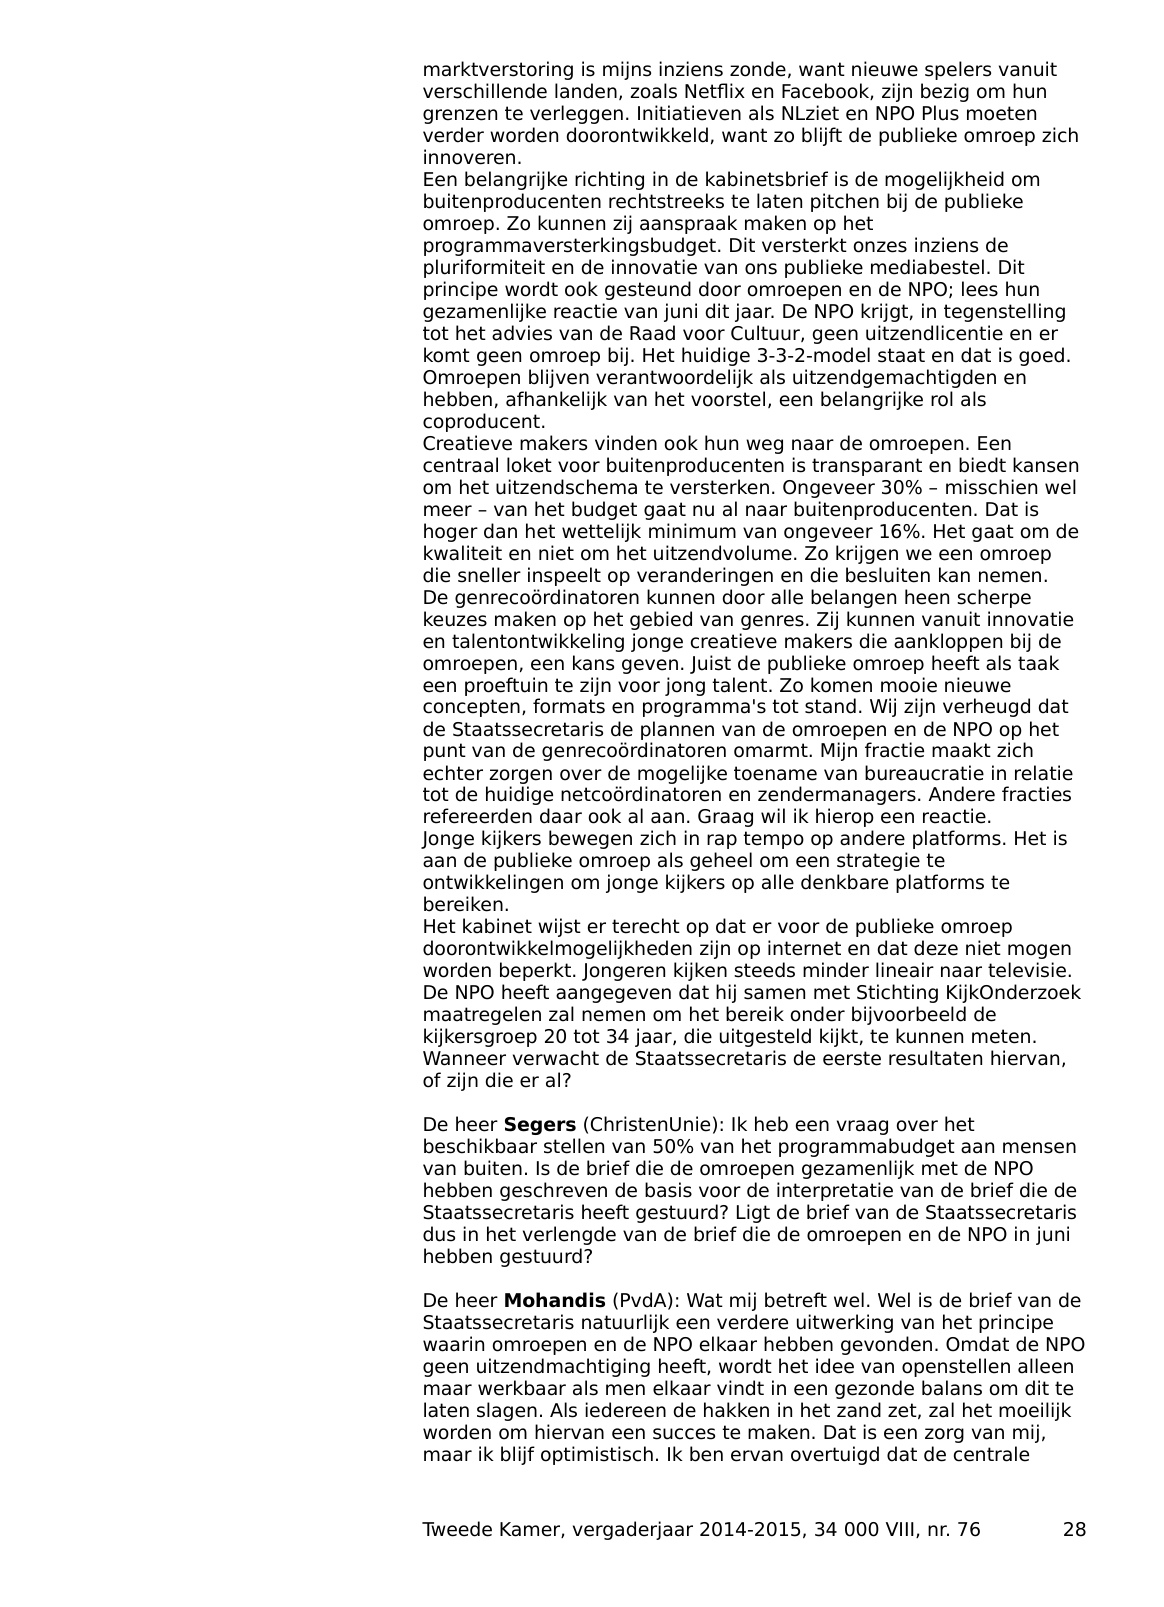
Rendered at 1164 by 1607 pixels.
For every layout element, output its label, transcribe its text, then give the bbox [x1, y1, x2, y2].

text Jonge kijkers bewegen zich in rap tempo op andere platforms. Het is aan de publieke omroep als geheel om een strategie te ontwikkelingen om jonge kijkers op alle denkbare platforms te bereiken. [422, 828, 1087, 916]
text De genrecoördinatoren kunnen door alle belangen heen scherpe keuzes maken op het gebied van genres. Zij kunnen vanuit innovatie en talentontwikkeling jonge creatieve makers die aankloppen bij de omroepen, een kans geven. Juist de publieke omroep heeft als taak een proeftuin te zijn voor jong talent. Zo komen mooie nieuwe concepten, formats en programma's tot stand. Wij zijn verheugd dat de Staatssecretaris de plannen van de omroepen en de NPO op het punt van de genrecoördinatoren omarmt. Mijn fractie maakt zich echter zorgen over de mogelijke toename van bureaucratie in relatie tot de huidige netcoördinatoren en zendermanagers. Andere fracties refereerden daar ook al aan. Graag wil ik hierop een reactie. [422, 587, 1087, 828]
text Het kabinet wijst er terecht op dat er voor de publieke omroep doorontwikkelmogelijkheden zijn op internet en dat deze niet mogen worden beperkt. Jongeren kijken steeds minder lineair naar televisie. De NPO heeft aangegeven dat hij samen met Stichting KijkOnderzoek maatregelen zal nemen om het bereik onder bijvoorbeeld de kijkersgroep 20 tot 34 jaar, die uitgesteld kijkt, te kunnen meten. Wanneer verwacht de Staatssecretaris de eerste resultaten hiervan, of zijn die er al? [422, 916, 1087, 1092]
text Een belangrijke richting in de kabinetsbrief is de mogelijkheid om buitenproducenten rechtstreeks te laten pitchen bij de publieke omroep. Zo kunnen zij aanspraak maken op het programmaversterkingsbudget. Dit versterkt onzes inziens de pluriformiteit en de innovatie van ons publieke mediabestel. Dit principe wordt ook gesteund door omroepen en de NPO; lees hun gezamenlijke reactie van juni dit jaar. De NPO krijgt, in tegenstelling tot het advies van de Raad voor Cultuur, geen uitzendlicentie en er komt geen omroep bij. Het huidige 3-3-2-model staat en dat is goed. Omroepen blijven verantwoordelijk als uitzendgemachtigden en hebben, afhankelijk van het voorstel, een belangrijke rol als coproducent. [422, 169, 1087, 433]
text De heer Segers (ChristenUnie): Ik heb een vraag over het beschikbaar stellen van 50% van het programmabudget aan mensen van buiten. Is de brief die de omroepen gezamenlijk met de NPO hebben geschreven de basis voor de interpretatie van de brief die de Staatssecretaris heeft gestuurd? Ligt de brief van de Staatssecretaris dus in het verlengde van de brief die de omroepen en de NPO in juni hebben gestuurd? [422, 1114, 1087, 1268]
text marktverstoring is mijns inziens zonde, want nieuwe spelers vanuit verschillende landen, zoals Netflix en Facebook, zijn bezig om hun grenzen te verleggen. Initiatieven als NLziet en NPO Plus moeten verder worden doorontwikkeld, want zo blijft de publieke omroep zich innoveren. [422, 59, 1087, 169]
text Creatieve makers vinden ook hun weg naar de omroepen. Een centraal loket voor buitenproducenten is transparant en biedt kansen om het uitzendschema te versterken. Ongeveer 30% – misschien wel meer – van het budget gaat nu al naar buitenproducenten. Dat is hoger dan het wettelijk minimum van ongeveer 16%. Het gaat om de kwaliteit en niet om het uitzendvolume. Zo krijgen we een omroep die sneller inspeelt op veranderingen en die besluiten kan nemen. [422, 433, 1087, 587]
text De heer Mohandis (PvdA): Wat mij betreft wel. Wel is de brief van de Staatssecretaris natuurlijk een verdere uitwerking van het principe waarin omroepen en de NPO elkaar hebben gevonden. Omdat de NPO geen uitzendmachtiging heeft, wordt het idee van openstellen alleen maar werkbaar als men elkaar vindt in een gezonde balans om dit te laten slagen. Als iedereen de hakken in het zand zet, zal het moeilijk worden om hiervan een succes te maken. Dat is een zorg van mij, maar ik blijf optimistisch. Ik ben ervan overtuigd dat de centrale [422, 1290, 1087, 1466]
